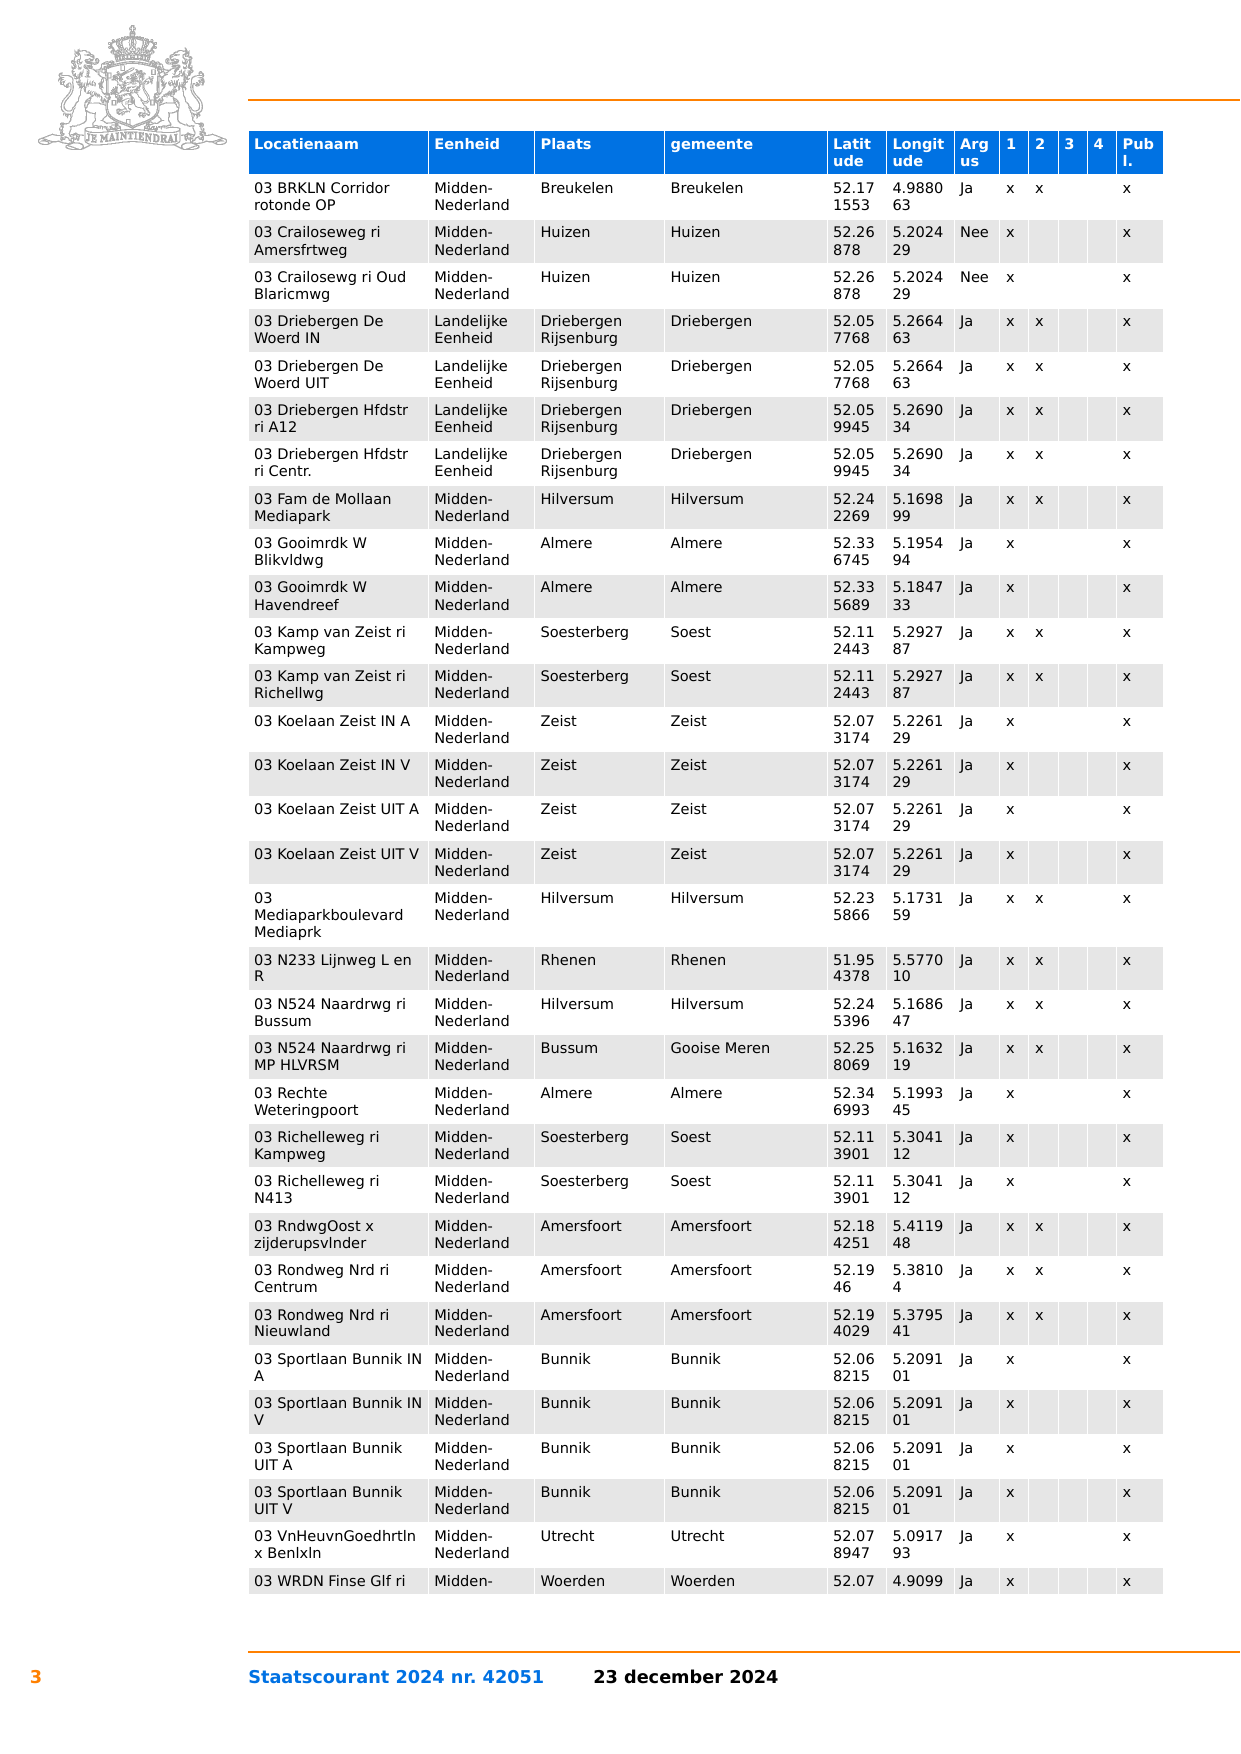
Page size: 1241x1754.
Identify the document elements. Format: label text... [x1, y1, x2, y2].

table_cell Amersfoort [665, 1213, 827, 1256]
table_cell 03 Sportlaan Bunnik IN V [249, 1390, 428, 1434]
table_cell Ja [955, 175, 999, 219]
table_cell 5.292787 [887, 619, 954, 662]
table_cell [1029, 1435, 1058, 1478]
table_cell Bunnik [535, 1390, 664, 1434]
table_cell 5.199345 [887, 1080, 954, 1123]
table_cell 03 Crailoseweg ri Amersfrtweg [249, 220, 428, 263]
table_cell Midden-Nederland [429, 530, 534, 574]
table_cell x [1029, 1257, 1058, 1301]
table_header 3 [1059, 131, 1087, 174]
table_cell Midden-Nederland [429, 1479, 534, 1522]
table_cell [1059, 708, 1087, 751]
table_cell x [1117, 708, 1163, 751]
table_header Publ. [1117, 131, 1163, 174]
table_cell x [1000, 1346, 1028, 1389]
table_cell Soesterberg [535, 619, 664, 662]
table_cell [1059, 309, 1087, 352]
table_cell Almere [535, 1080, 664, 1123]
table_cell Woerden [535, 1568, 664, 1594]
table_cell Driebergen Rijsenburg [535, 397, 664, 441]
table_cell 03 VnHeuvnGoedhrtln x Benlxln [249, 1524, 428, 1567]
table_cell Huizen [535, 264, 664, 307]
table_cell Midden-Nederland [429, 1390, 534, 1434]
table_cell Ja [955, 947, 999, 990]
table_cell 5.168647 [887, 991, 954, 1034]
table_cell Midden-Nederland [429, 1080, 534, 1123]
table_cell x [1000, 664, 1028, 707]
table_cell 52.078947 [828, 1524, 886, 1567]
table_cell Zeist [535, 708, 664, 751]
table_cell Landelijke Eenheid [429, 309, 534, 352]
table_cell 52.068215 [828, 1479, 886, 1522]
table_cell 03 Sportlaan Bunnik UIT A [249, 1435, 428, 1478]
table_cell [1088, 619, 1116, 662]
table_cell [1059, 1124, 1087, 1167]
table_cell [1088, 1568, 1116, 1594]
table_cell [1088, 947, 1116, 990]
table_cell x [1000, 991, 1028, 1034]
table_cell x [1117, 309, 1163, 352]
table_cell x [1117, 1035, 1163, 1079]
table_cell 5.209101 [887, 1479, 954, 1522]
table_cell [1029, 708, 1058, 751]
table_cell 03 N524 Naardrwg ri Bussum [249, 991, 428, 1034]
table_cell x [1029, 486, 1058, 529]
table_cell 03 Driebergen Hfdstr ri Centr. [249, 442, 428, 485]
table_cell x [1000, 353, 1028, 396]
table_cell 03 Kamp van Zeist ri Kampweg [249, 619, 428, 662]
table_cell [1088, 220, 1116, 263]
table_header Latitude [828, 131, 886, 174]
table_cell Bunnik [535, 1479, 664, 1522]
table_cell [1059, 1346, 1087, 1389]
table_cell x [1117, 1169, 1163, 1212]
table_cell Ja [955, 1213, 999, 1256]
table_cell x [1000, 309, 1028, 352]
table_header Eenheid [429, 131, 534, 174]
table_cell 5.184733 [887, 575, 954, 618]
table_cell [1088, 708, 1116, 751]
table_cell Soesterberg [535, 1124, 664, 1167]
table_cell [1088, 575, 1116, 618]
table_cell 5.292787 [887, 664, 954, 707]
table_cell [1029, 575, 1058, 618]
table_cell Zeist [665, 797, 827, 840]
table_cell [1029, 1169, 1058, 1212]
table_cell 52.059945 [828, 442, 886, 485]
table_cell x [1117, 353, 1163, 396]
table_cell 52.346993 [828, 1080, 886, 1123]
table_cell Ja [955, 1435, 999, 1478]
table_cell Midden-Nederland [429, 1213, 534, 1256]
table_cell [1059, 991, 1087, 1034]
table_cell x [1000, 708, 1028, 751]
table_cell Zeist [535, 752, 664, 796]
table_cell x [1000, 1568, 1028, 1594]
table_cell Nee [955, 220, 999, 263]
table_cell 52.057768 [828, 353, 886, 396]
table_cell [1088, 1302, 1116, 1345]
table_cell Ja [955, 1346, 999, 1389]
table_cell Hilversum [535, 885, 664, 946]
table_cell 03 Koelaan Zeist IN A [249, 708, 428, 751]
table_cell Midden-Nederland [429, 1346, 534, 1389]
table_cell 03 Driebergen De Woerd IN [249, 309, 428, 352]
table_cell 5.269034 [887, 397, 954, 441]
table_cell [1029, 1479, 1058, 1522]
table_cell [1059, 841, 1087, 884]
table_cell Driebergen [665, 397, 827, 441]
table_cell Zeist [535, 841, 664, 884]
table_cell 5.304112 [887, 1124, 954, 1167]
table_cell x [1117, 1257, 1163, 1301]
table_cell x [1029, 947, 1058, 990]
table_cell [1029, 1568, 1058, 1594]
table_cell Hilversum [665, 486, 827, 529]
table_cell [1088, 1524, 1116, 1567]
table_cell x [1117, 752, 1163, 796]
table_cell x [1029, 664, 1058, 707]
table_cell [1088, 797, 1116, 840]
table_cell Bunnik [665, 1390, 827, 1434]
table_cell [1059, 885, 1087, 946]
table_cell [1088, 664, 1116, 707]
table_cell Ja [955, 486, 999, 529]
table_cell Almere [535, 575, 664, 618]
table_cell 03 Koelaan Zeist IN V [249, 752, 428, 796]
table_cell Ja [955, 1302, 999, 1345]
table_cell Landelijke Eenheid [429, 397, 534, 441]
table_cell 5.266463 [887, 353, 954, 396]
table_cell [1088, 1080, 1116, 1123]
table_cell Nee [955, 264, 999, 307]
table_cell x [1000, 1169, 1028, 1212]
table_cell 03 RndwgOost x zijderupsvlnder [249, 1213, 428, 1256]
table_cell 52.068215 [828, 1435, 886, 1478]
table_cell x [1117, 1479, 1163, 1522]
table_cell [1029, 1124, 1058, 1167]
table_cell x [1029, 885, 1058, 946]
table_cell Soesterberg [535, 1169, 664, 1212]
table_cell Hilversum [665, 885, 827, 946]
table_cell Zeist [665, 708, 827, 751]
table_cell [1059, 947, 1087, 990]
table_cell [1059, 175, 1087, 219]
table_cell [1029, 530, 1058, 574]
table_cell Soest [665, 1169, 827, 1212]
table_cell 5.209101 [887, 1346, 954, 1389]
table_cell [1088, 1213, 1116, 1256]
table_cell 5.173159 [887, 885, 954, 946]
table_cell 5.269034 [887, 442, 954, 485]
table_cell [1088, 841, 1116, 884]
table_cell x [1000, 797, 1028, 840]
table_cell x [1029, 442, 1058, 485]
table_cell 03 BRKLN Corridor rotonde OP [249, 175, 428, 219]
table_cell x [1117, 664, 1163, 707]
table_cell x [1029, 309, 1058, 352]
table_cell [1059, 1524, 1087, 1567]
table_cell 5.304112 [887, 1169, 954, 1212]
table_cell [1029, 264, 1058, 307]
table_cell [1088, 1390, 1116, 1434]
table_cell [1088, 397, 1116, 441]
table_cell [1059, 797, 1087, 840]
table_cell Ja [955, 397, 999, 441]
table_cell 03 Fam de Mollaan Mediapark [249, 486, 428, 529]
table_cell Soest [665, 619, 827, 662]
table_cell 5.209101 [887, 1435, 954, 1478]
picture [38, 25, 227, 150]
table_cell [1088, 442, 1116, 485]
table_cell Driebergen [665, 309, 827, 352]
table_cell Amersfoort [535, 1257, 664, 1301]
table_cell 03 N233 Lijnweg L en R [249, 947, 428, 990]
table_cell Ja [955, 1080, 999, 1123]
table_cell [1029, 220, 1058, 263]
table_cell 03 Mediaparkboulevard Mediaprk [249, 885, 428, 946]
table_cell [1059, 1568, 1087, 1594]
table_cell Ja [955, 353, 999, 396]
table_cell [1059, 664, 1087, 707]
table_cell Landelijke Eenheid [429, 353, 534, 396]
table_cell x [1117, 1524, 1163, 1567]
table_cell Midden-Nederland [429, 264, 534, 307]
table_cell 03 N524 Naardrwg ri MP HLVRSM [249, 1035, 428, 1079]
table_cell Midden-Nederland [429, 947, 534, 990]
table_cell x [1000, 1524, 1028, 1567]
table_cell [1088, 1346, 1116, 1389]
table_cell Midden-Nederland [429, 797, 534, 840]
table_cell 52.057768 [828, 309, 886, 352]
table_cell x [1000, 530, 1028, 574]
table_cell [1088, 175, 1116, 219]
table_header Longitude [887, 131, 954, 174]
table_cell 52.26878 [828, 220, 886, 263]
table_cell x [1117, 442, 1163, 485]
table_cell x [1029, 991, 1058, 1034]
table_cell [1088, 353, 1116, 396]
table_cell 5.169899 [887, 486, 954, 529]
table_cell [1088, 1169, 1116, 1212]
table_cell 5.411948 [887, 1213, 954, 1256]
table_cell Landelijke Eenheid [429, 442, 534, 485]
table_cell 52.258069 [828, 1035, 886, 1079]
table_cell [1088, 530, 1116, 574]
table_cell x [1117, 575, 1163, 618]
table_cell Midden-Nederland [429, 1124, 534, 1167]
table_cell 5.38104 [887, 1257, 954, 1301]
table_cell x [1000, 397, 1028, 441]
table_cell [1059, 530, 1087, 574]
table_cell 03 Gooimrdk W Havendreef [249, 575, 428, 618]
table_cell x [1117, 1346, 1163, 1389]
table_cell [1088, 309, 1116, 352]
table_cell 5.226129 [887, 841, 954, 884]
table_cell Hilversum [535, 486, 664, 529]
table_cell [1059, 1302, 1087, 1345]
table_cell 52.1946 [828, 1257, 886, 1301]
table_cell Driebergen [665, 442, 827, 485]
table_cell Amersfoort [665, 1302, 827, 1345]
table_cell Bunnik [665, 1479, 827, 1522]
table_cell Ja [955, 1257, 999, 1301]
table_cell Driebergen Rijsenburg [535, 353, 664, 396]
table_cell Zeist [665, 752, 827, 796]
table_cell 5.226129 [887, 797, 954, 840]
table_cell x [1117, 220, 1163, 263]
table_cell x [1000, 1213, 1028, 1256]
table_cell Midden-Nederland [429, 752, 534, 796]
table_cell Midden-Nederland [429, 175, 534, 219]
table_header 2 [1029, 131, 1058, 174]
table_cell 52.113901 [828, 1124, 886, 1167]
table_cell Midden-Nederland [429, 1257, 534, 1301]
table_cell 03 Richelleweg ri N413 [249, 1169, 428, 1212]
table_cell Ja [955, 1524, 999, 1567]
table_cell [1029, 1346, 1058, 1389]
table_cell x [1000, 220, 1028, 263]
table_cell [1059, 1479, 1087, 1522]
table_cell x [1117, 619, 1163, 662]
table_cell Ja [955, 309, 999, 352]
table_cell Almere [665, 530, 827, 574]
table_cell Amersfoort [535, 1302, 664, 1345]
table_cell x [1117, 264, 1163, 307]
table_cell Midden-Nederland [429, 708, 534, 751]
table_cell Midden-Nederland [429, 885, 534, 946]
table_cell Driebergen Rijsenburg [535, 309, 664, 352]
table_cell [1059, 1390, 1087, 1434]
table_cell Midden-Nederland [429, 619, 534, 662]
table_cell 52.335689 [828, 575, 886, 618]
table_cell [1088, 1479, 1116, 1522]
table_cell [1088, 1124, 1116, 1167]
table_cell 52.073174 [828, 841, 886, 884]
table_cell x [1029, 1302, 1058, 1345]
table_cell Midden-Nederland [429, 1524, 534, 1567]
table_cell 03 Crailosewg ri Oud Blaricmwg [249, 264, 428, 307]
table_cell Bunnik [535, 1435, 664, 1478]
table_cell x [1000, 1080, 1028, 1123]
table_cell x [1000, 885, 1028, 946]
table_cell Soesterberg [535, 664, 664, 707]
table_cell 52.073174 [828, 797, 886, 840]
table_cell 03 Driebergen Hfdstr ri A12 [249, 397, 428, 441]
table_header Locatienaam [249, 131, 428, 174]
table_cell x [1117, 1435, 1163, 1478]
table_cell Ja [955, 442, 999, 485]
table_header 1 [1000, 131, 1028, 174]
table_cell [1059, 752, 1087, 796]
table_cell [1088, 1035, 1116, 1079]
table_cell x [1117, 1213, 1163, 1256]
table_cell [1088, 1435, 1116, 1478]
table_cell [1088, 486, 1116, 529]
table_cell x [1000, 264, 1028, 307]
table_cell Soest [665, 664, 827, 707]
table_cell 52.073174 [828, 708, 886, 751]
table_cell 4.9099 [887, 1568, 954, 1594]
table_cell Ja [955, 1568, 999, 1594]
table_cell Midden-Nederland [429, 1035, 534, 1079]
table_cell 03 WRDN Finse Glf ri [249, 1568, 428, 1594]
table_cell [1059, 575, 1087, 618]
table_cell 5.266463 [887, 309, 954, 352]
table_cell [1059, 1035, 1087, 1079]
table_cell Ja [955, 1390, 999, 1434]
table_cell Huizen [665, 220, 827, 263]
table_cell [1059, 220, 1087, 263]
table_cell Midden-Nederland [429, 841, 534, 884]
table_cell x [1000, 1257, 1028, 1301]
table_cell Midden-Nederland [429, 486, 534, 529]
table_cell x [1117, 1568, 1163, 1594]
table_cell [1059, 1257, 1087, 1301]
table_cell Zeist [665, 841, 827, 884]
table_cell Ja [955, 797, 999, 840]
table_cell Midden-Nederland [429, 991, 534, 1034]
table_cell x [1117, 841, 1163, 884]
table_cell 03 Kamp van Zeist ri Richellwg [249, 664, 428, 707]
table_cell x [1117, 397, 1163, 441]
table_cell Utrecht [535, 1524, 664, 1567]
table_cell 52.26878 [828, 264, 886, 307]
table_cell 52.068215 [828, 1346, 886, 1389]
table_cell 5.226129 [887, 752, 954, 796]
table_cell Rhenen [535, 947, 664, 990]
table_header gemeente [665, 131, 827, 174]
table_cell 03 Richelleweg ri Kampweg [249, 1124, 428, 1167]
table_cell 03 Rondweg Nrd ri Centrum [249, 1257, 428, 1301]
table_cell 03 Driebergen De Woerd UIT [249, 353, 428, 396]
table_cell 52.235866 [828, 885, 886, 946]
table_cell [1059, 1169, 1087, 1212]
table_cell Midden-Nederland [429, 1169, 534, 1212]
table_cell Bunnik [535, 1346, 664, 1389]
table_cell [1088, 264, 1116, 307]
table_cell [1088, 885, 1116, 946]
table_cell 52.112443 [828, 619, 886, 662]
table_cell Almere [665, 575, 827, 618]
table_cell 03 Rechte Weteringpoort [249, 1080, 428, 1123]
table_cell 52.112443 [828, 664, 886, 707]
table_cell x [1117, 947, 1163, 990]
table_cell Ja [955, 1124, 999, 1167]
table_cell 52.171553 [828, 175, 886, 219]
table_cell 03 Koelaan Zeist UIT V [249, 841, 428, 884]
table_cell 5.202429 [887, 264, 954, 307]
table_header Plaats [535, 131, 664, 174]
table_cell x [1029, 353, 1058, 396]
table_cell Hilversum [665, 991, 827, 1034]
table_cell x [1117, 885, 1163, 946]
table_cell Midden-Nederland [429, 220, 534, 263]
table_cell x [1000, 1302, 1028, 1345]
table_cell 03 Sportlaan Bunnik UIT V [249, 1479, 428, 1522]
table_cell 5.379541 [887, 1302, 954, 1345]
table_cell Amersfoort [665, 1257, 827, 1301]
table_cell Huizen [665, 264, 827, 307]
table_cell 5.202429 [887, 220, 954, 263]
table_cell Bunnik [665, 1435, 827, 1478]
table_cell Ja [955, 575, 999, 618]
table_cell 52.184251 [828, 1213, 886, 1256]
table_cell Breukelen [665, 175, 827, 219]
table_cell 52.113901 [828, 1169, 886, 1212]
table_cell [1059, 1435, 1087, 1478]
table_cell x [1029, 1213, 1058, 1256]
table_cell x [1117, 797, 1163, 840]
table_cell 52.245396 [828, 991, 886, 1034]
table_cell x [1117, 175, 1163, 219]
table_cell [1059, 353, 1087, 396]
table_cell 5.195494 [887, 530, 954, 574]
table_cell Soest [665, 1124, 827, 1167]
table_cell [1059, 397, 1087, 441]
table_cell x [1117, 1080, 1163, 1123]
table_cell x [1000, 1435, 1028, 1478]
table_cell [1088, 991, 1116, 1034]
table_cell [1059, 486, 1087, 529]
table_cell [1059, 1213, 1087, 1256]
table_cell Ja [955, 752, 999, 796]
table_cell x [1000, 1035, 1028, 1079]
table_cell 03 Rondweg Nrd ri Nieuwland [249, 1302, 428, 1345]
table_cell Rhenen [665, 947, 827, 990]
table_cell Zeist [535, 797, 664, 840]
table_cell Ja [955, 1169, 999, 1212]
table_cell Almere [665, 1080, 827, 1123]
table_cell 5.091793 [887, 1524, 954, 1567]
table_cell Huizen [535, 220, 664, 263]
table_cell x [1000, 575, 1028, 618]
table_cell Ja [955, 1035, 999, 1079]
table_cell x [1000, 1124, 1028, 1167]
table_cell x [1000, 1479, 1028, 1522]
table_cell Midden-Nederland [429, 664, 534, 707]
table_cell Midden- [429, 1568, 534, 1594]
table_cell x [1029, 397, 1058, 441]
table_cell 03 Gooimrdk W Blikvldwg [249, 530, 428, 574]
table_cell x [1029, 619, 1058, 662]
table_cell [1059, 619, 1087, 662]
table_cell 5.226129 [887, 708, 954, 751]
table_cell 5.577010 [887, 947, 954, 990]
table_cell x [1000, 947, 1028, 990]
table_cell Amersfoort [535, 1213, 664, 1256]
table_cell x [1000, 175, 1028, 219]
table_cell x [1000, 1390, 1028, 1434]
table_cell Ja [955, 1479, 999, 1522]
table_cell [1088, 752, 1116, 796]
table_cell [1029, 797, 1058, 840]
table_cell 52.336745 [828, 530, 886, 574]
table_cell Gooise Meren [665, 1035, 827, 1079]
table_cell Midden-Nederland [429, 1435, 534, 1478]
table_cell x [1117, 1124, 1163, 1167]
table_cell Ja [955, 991, 999, 1034]
table_cell x [1117, 486, 1163, 529]
table_cell Ja [955, 530, 999, 574]
table_cell Ja [955, 885, 999, 946]
table_cell 03 Sportlaan Bunnik IN A [249, 1346, 428, 1389]
table_cell Ja [955, 841, 999, 884]
table_cell 52.073174 [828, 752, 886, 796]
table_cell x [1000, 486, 1028, 529]
table_cell [1029, 1390, 1058, 1434]
table_cell Utrecht [665, 1524, 827, 1567]
table_cell [1029, 841, 1058, 884]
table_cell 03 Koelaan Zeist UIT A [249, 797, 428, 840]
table_cell x [1000, 752, 1028, 796]
table_cell Driebergen [665, 353, 827, 396]
table_cell 52.194029 [828, 1302, 886, 1345]
table_cell 5.163219 [887, 1035, 954, 1079]
table_cell x [1029, 175, 1058, 219]
table_cell 51.954378 [828, 947, 886, 990]
table_cell [1059, 264, 1087, 307]
table_cell [1029, 1080, 1058, 1123]
table_header Argus [955, 131, 999, 174]
table_cell x [1000, 841, 1028, 884]
table_cell 52.07 [828, 1568, 886, 1594]
table_header 4 [1088, 131, 1116, 174]
table_cell [1059, 1080, 1087, 1123]
table_cell Breukelen [535, 175, 664, 219]
table_cell Ja [955, 619, 999, 662]
table_cell x [1117, 1302, 1163, 1345]
table_cell Hilversum [535, 991, 664, 1034]
table_cell [1088, 1257, 1116, 1301]
table_cell x [1029, 1035, 1058, 1079]
table_cell x [1000, 619, 1028, 662]
table_cell [1059, 442, 1087, 485]
table_cell x [1000, 442, 1028, 485]
table_cell 52.242269 [828, 486, 886, 529]
table_cell 52.068215 [828, 1390, 886, 1434]
table_cell Almere [535, 530, 664, 574]
table_cell x [1117, 991, 1163, 1034]
table_cell x [1117, 530, 1163, 574]
table_cell [1029, 1524, 1058, 1567]
table_cell Ja [955, 664, 999, 707]
table_cell 5.209101 [887, 1390, 954, 1434]
table_cell 4.988063 [887, 175, 954, 219]
table_cell Ja [955, 708, 999, 751]
table_cell 52.059945 [828, 397, 886, 441]
table_cell Bunnik [665, 1346, 827, 1389]
table_cell Bussum [535, 1035, 664, 1079]
table_cell Midden-Nederland [429, 1302, 534, 1345]
table_cell Midden-Nederland [429, 575, 534, 618]
table_cell Driebergen Rijsenburg [535, 442, 664, 485]
table_cell [1029, 752, 1058, 796]
table_cell x [1117, 1390, 1163, 1434]
table_cell Woerden [665, 1568, 827, 1594]
